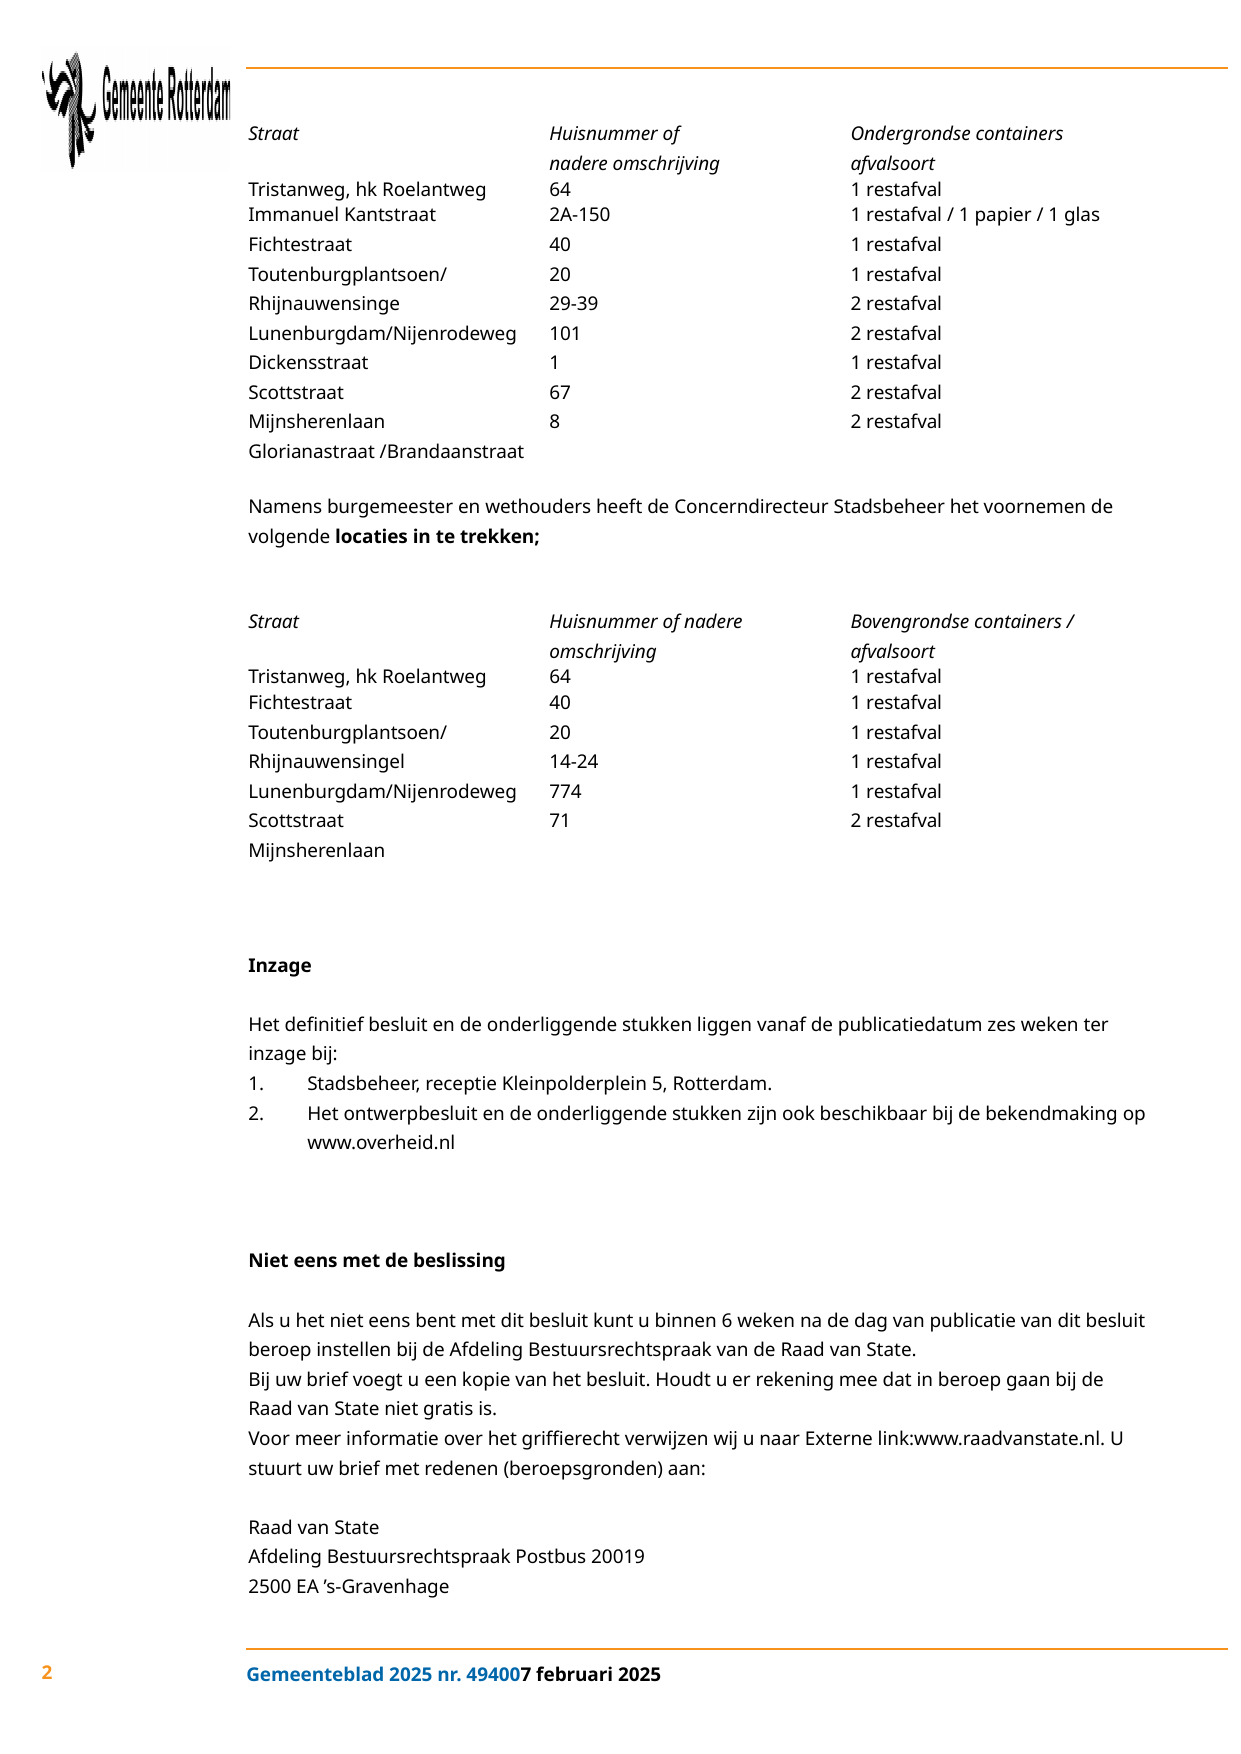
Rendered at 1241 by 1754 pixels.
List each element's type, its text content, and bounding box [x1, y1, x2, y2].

table_cell 1 restafval 1 restafval 1 restafval 1 restafval 2 restafval [850, 689, 1152, 863]
text Het definitief besluit en de onderliggende stukken liggen vanaf de publicatiedatum zes weken ter inzage bij: [248, 1011, 1152, 1066]
text Voor meer informatie over het griffierecht verwijzen wij u naar Externe link:www.raadvanstate.nl. U stuurt uw brief met redenen (beroepsgronden) aan: [248, 1425, 1152, 1481]
table_header Huisnummer of nadere omschrijving [549, 608, 850, 664]
table_cell Fichtestraat Toutenburgplantsoen/Rhijnauwensingel Lunenburgdam/Nijenrodeweg Scottstraat Mijnsherenlaan [248, 689, 549, 863]
table_cell Immanuel Kantstraat Fichtestraat Toutenburgplantsoen/Rhijnauwensinge Lunenburgdam/Nijenrodeweg Dickensstraat Scottstraat Mijnsherenlaan Glorianastraat /Brandaanstraat [248, 202, 549, 464]
table_cell 1 restafval [850, 176, 1152, 202]
table_header Huisnummer of nadere omschrijving [549, 121, 850, 176]
text Inzage [248, 952, 1152, 978]
table_header Straat [248, 608, 549, 664]
text Niet eens met de beslissing [248, 1248, 1152, 1273]
text Raad van State [248, 1514, 1152, 1540]
text Als u het niet eens bent met dit besluit kunt u binnen 6 weken na de dag van publicatie van dit besluit beroep instellen bij de Afdeling Bestuursrechtspraak van de Raad van State. [248, 1307, 1152, 1362]
picture [41, 47, 231, 172]
text Namens burgemeester en wethouders heeft de Concerndirecteur Stadsbeheer het voornemen de volgende locaties in te trekken; [248, 494, 1152, 549]
table_cell 40 20 14-24 774 71 [549, 689, 850, 863]
table_cell Tristanweg, hk Roelantweg [248, 176, 549, 202]
list Stadsbeheer, receptie Kleinpolderplein 5, Rotterdam. [248, 1070, 1152, 1096]
table_cell 2A-150 40 20 29-39 101 1 67 8 [549, 202, 850, 464]
text 2500 EA ’s-Gravenhage [248, 1573, 1152, 1599]
table_cell 1 restafval [850, 664, 1152, 689]
table_header Bovengrondse containers / afvalsoort [850, 608, 1152, 664]
table_cell Tristanweg, hk Roelantweg [248, 664, 549, 689]
table_cell 64 [549, 664, 850, 689]
list Het ontwerpbesluit en de onderliggende stukken zijn ook beschikbaar bij de bekendmaking op www.overheid.nl [248, 1100, 1152, 1155]
table_header Straat [248, 121, 549, 176]
table_cell 1 restafval / 1 papier / 1 glas 1 restafval 1 restafval 2 restafval 2 restafval 1 restafval 2 restafval 2 restafval [850, 202, 1152, 464]
table_cell 64 [549, 176, 850, 202]
text Bij uw brief voegt u een kopie van het besluit. Houdt u er rekening mee dat in beroep gaan bij de Raad van State niet gratis is. [248, 1366, 1152, 1421]
text Afdeling Bestuursrechtspraak Postbus 20019 [248, 1543, 1152, 1569]
table_header Ondergrondse containers afvalsoort [850, 121, 1152, 176]
